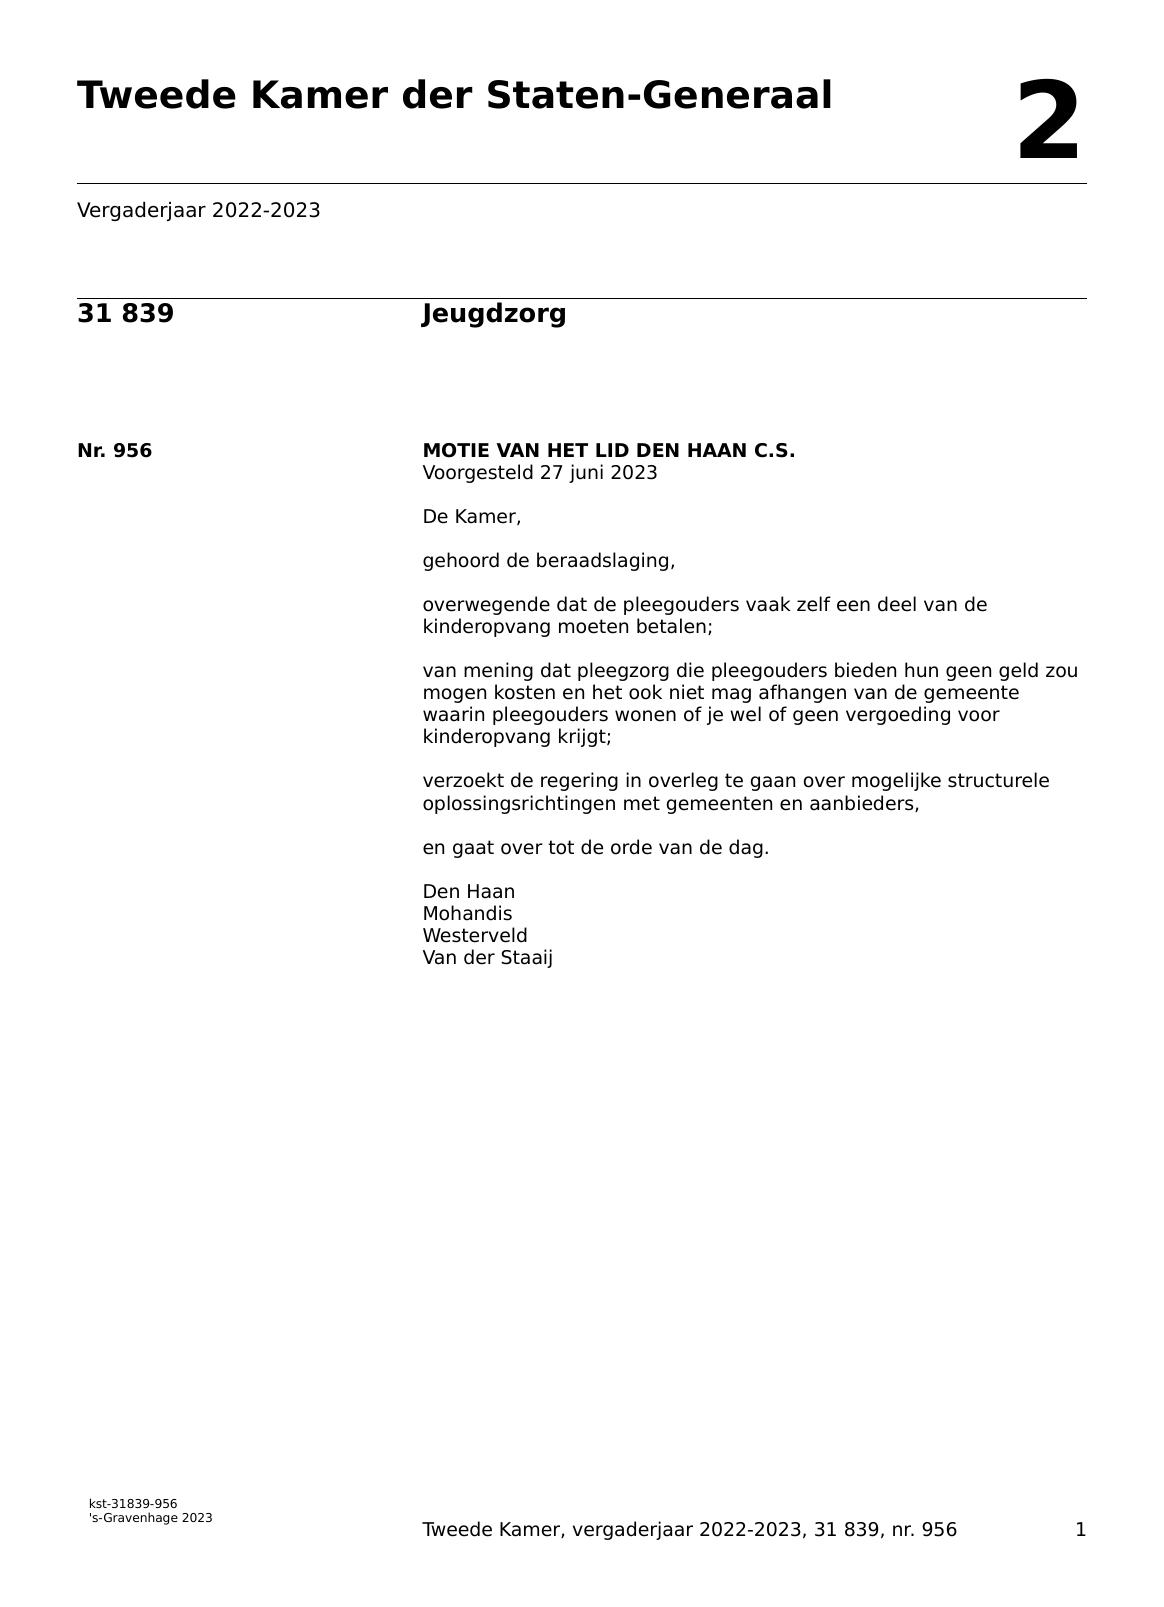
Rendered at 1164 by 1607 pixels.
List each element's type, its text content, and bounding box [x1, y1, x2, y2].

text Den Haan [422, 881, 1087, 903]
text overwegende dat de pleegouders vaak zelf een deel van de kinderopvang moeten betalen; [422, 594, 1087, 638]
text Mohandis [422, 903, 1087, 925]
subtitle Nr. 956 MOTIE VAN HET LID DEN HAAN C.S. [77, 440, 1087, 462]
text verzoekt de regering in overleg te gaan over mogelijke structurele oplossingsrichtingen met gemeenten en aanbieders, [422, 770, 1087, 814]
subtitle 31 839 Jeugdzorg [77, 299, 1087, 329]
text gehoord de beraadslaging, [422, 550, 1087, 572]
text van mening dat pleegzorg die pleegouders bieden hun geen geld zou mogen kosten en het ook niet mag afhangen van de gemeente waarin pleegouders wonen of je wel of geen vergoeding voor kinderopvang krijgt; [422, 660, 1087, 748]
text Voorgesteld 27 juni 2023 [422, 462, 1087, 484]
text De Kamer, [422, 506, 1087, 528]
text Westerveld [422, 925, 1087, 947]
text en gaat over tot de orde van de dag. [422, 837, 1087, 858]
table_cell Vergaderjaar 2022-2023 [77, 184, 1087, 298]
table_header 2 [886, 59, 1087, 183]
text Van der Staaij [422, 947, 1087, 969]
table_header Tweede Kamer der Staten-Generaal [77, 59, 886, 183]
text 's-Gravenhage 2023 [88, 1511, 323, 1525]
text kst-31839-956 [88, 1497, 323, 1511]
